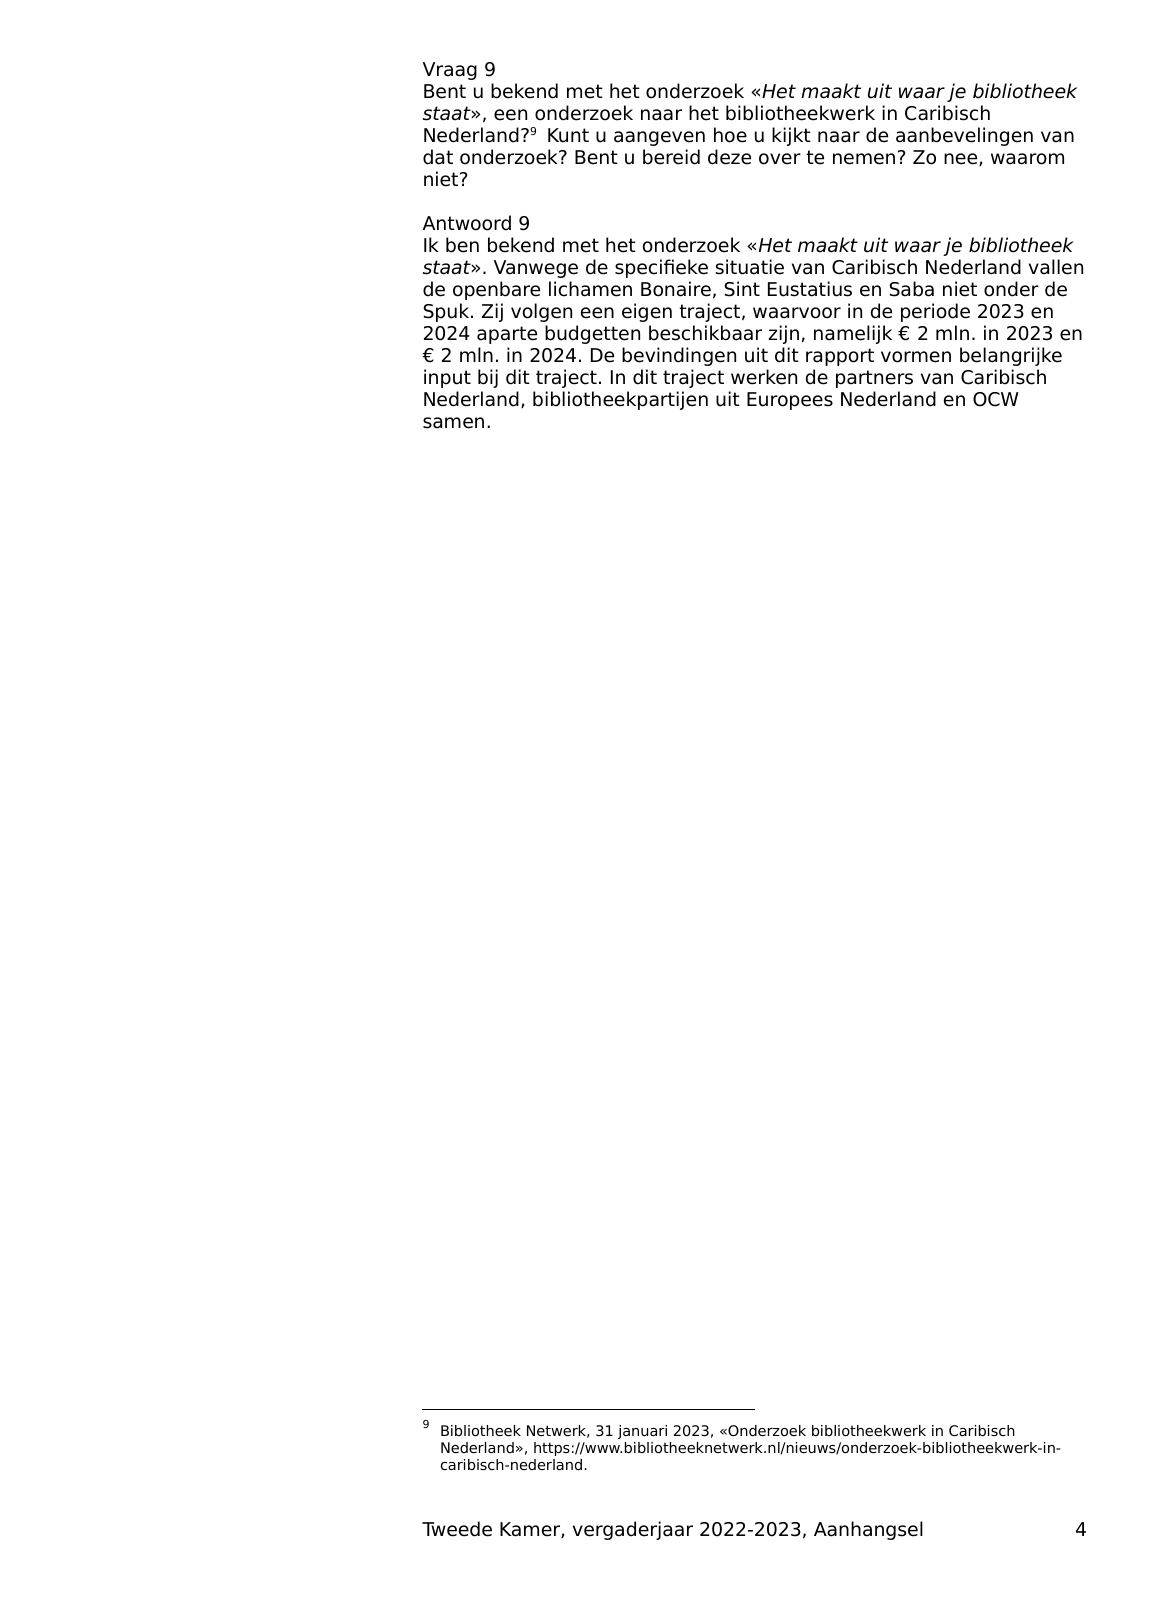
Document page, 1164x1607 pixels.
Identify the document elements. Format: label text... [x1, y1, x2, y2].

text Bent u bekend met het onderzoek «Het maakt uit waar je bibliotheek staat», een onderzoek naar het bibliotheekwerk in Caribisch Nederland? Kunt u aangeven hoe u kijkt naar de aanbevelingen van dat onderzoek? Bent u bereid deze over te nemen? Zo nee, waarom niet? [422, 81, 1087, 191]
text Antwoord 9 [422, 213, 1087, 235]
text Vraag 9 [422, 59, 1087, 81]
text Bibliotheek Netwerk, 31 januari 2023, «Onderzoek bibliotheekwerk in Caribisch Nederland», https://www.bibliotheeknetwerk.nl/nieuws/onderzoek-bibliotheekwerk-in-caribisch-nederland. [422, 1418, 1087, 1474]
text Ik ben bekend met het onderzoek «Het maakt uit waar je bibliotheek staat». Vanwege de specifieke situatie van Caribisch Nederland vallen de openbare lichamen Bonaire, Sint Eustatius en Saba niet onder de Spuk. Zij volgen een eigen traject, waarvoor in de periode 2023 en 2024 aparte budgetten beschikbaar zijn, namelijk € 2 mln. in 2023 en € 2 mln. in 2024. De bevindingen uit dit rapport vormen belangrijke input bij dit traject. In dit traject werken de partners van Caribisch Nederland, bibliotheekpartijen uit Europees Nederland en OCW samen. [422, 235, 1087, 433]
